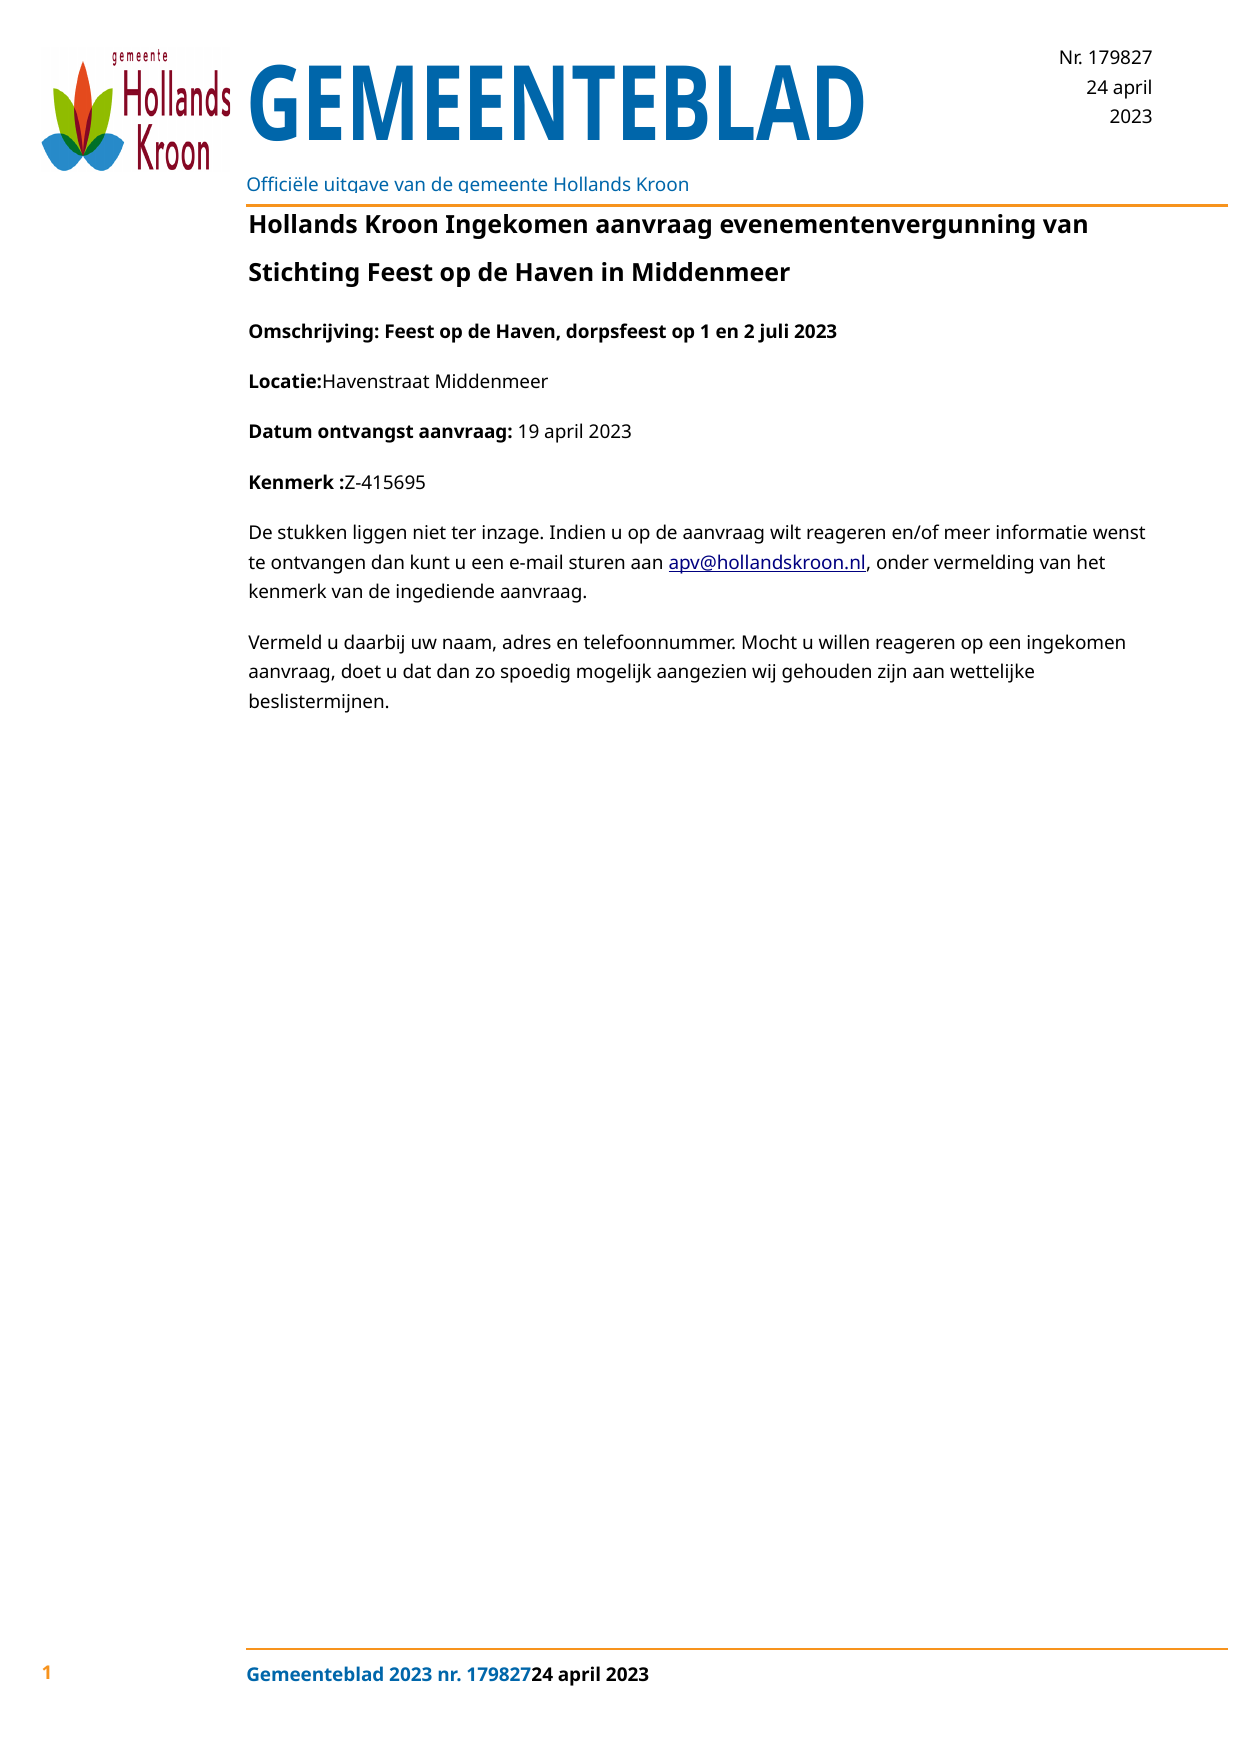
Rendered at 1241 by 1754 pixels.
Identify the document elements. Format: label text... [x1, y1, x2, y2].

text Hollands Kroon Ingekomen aanvraag evenementenvergunning van Stichting Feest op de Haven in Middenmeer [248, 207, 1152, 288]
picture [41, 47, 231, 172]
text Omschrijving: Feest op de Haven, dorpsfeest op 1 en 2 juli 2023 [248, 318, 1152, 344]
text Locatie:Havenstraat Middenmeer [248, 368, 1152, 394]
text Kenmerk :Z-415695 [248, 469, 1152, 495]
text De stukken liggen niet ter inzage. Indien u op de aanvraag wilt reageren en/of meer informatie wenst te ontvangen dan kunt u een e-mail sturen aan apv@hollandskroon.nl, onder vermelding van het kenmerk van de ingediende aanvraag. [248, 519, 1152, 604]
text Vermeld u daarbij uw naam, adres en telefoonnummer. Mocht u willen reageren op een ingekomen aanvraag, doet u dat dan zo spoedig mogelijk aangezien wij gehouden zijn aan wettelijke beslistermijnen. [248, 629, 1152, 714]
text Datum ontvangst aanvraag: 19 april 2023 [248, 419, 1152, 444]
